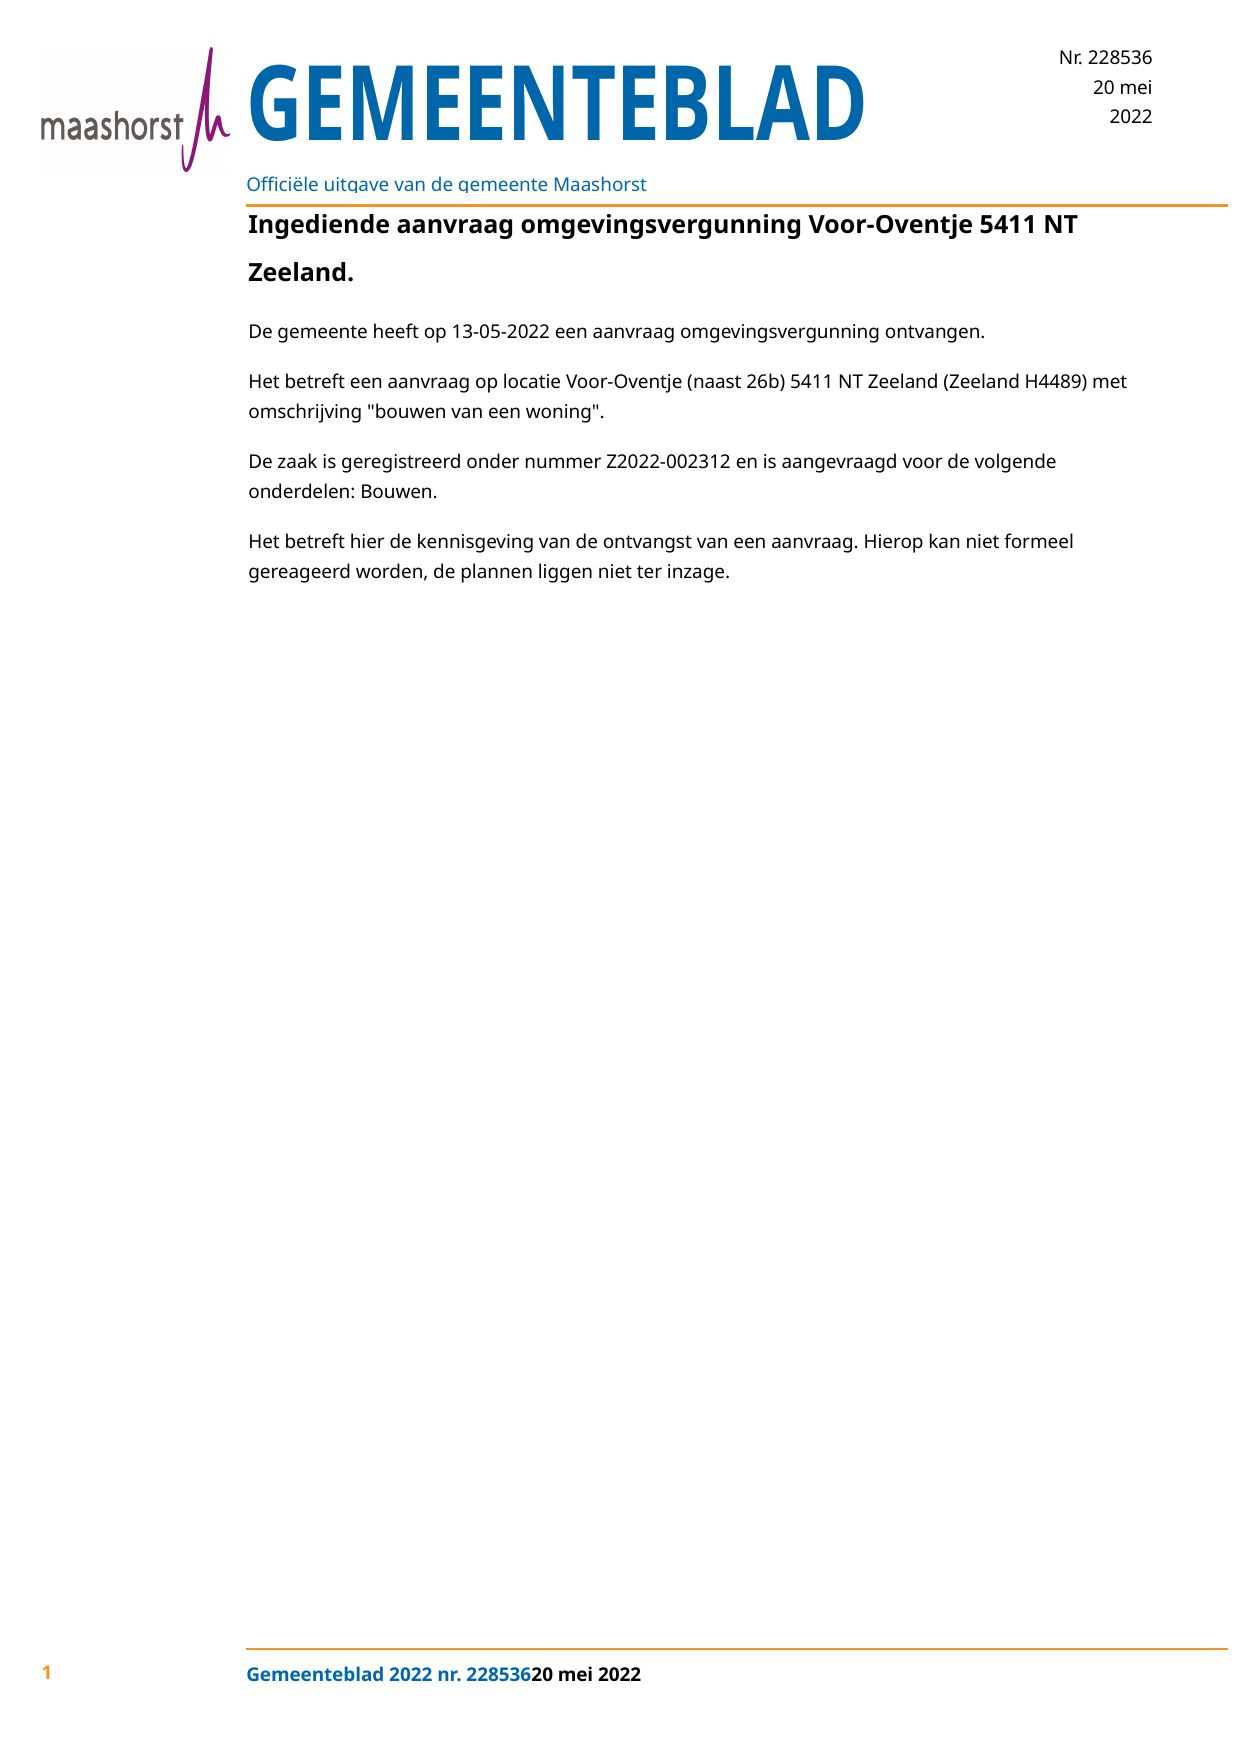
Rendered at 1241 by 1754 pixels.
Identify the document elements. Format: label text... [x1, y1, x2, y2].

text Het betreft hier de kennisgeving van de ontvangst van een aanvraag. Hierop kan niet formeel gereageerd worden, de plannen liggen niet ter inzage. [248, 528, 1152, 584]
text De gemeente heeft op 13-05-2022 een aanvraag omgevingsvergunning ontvangen. [248, 318, 1152, 344]
text Ingediende aanvraag omgevingsvergunning Voor-Oventje 5411 NT Zeeland. [248, 207, 1152, 288]
picture [41, 47, 231, 172]
text De zaak is geregistreerd onder nummer Z2022-002312 en is aangevraagd voor de volgende onderdelen: Bouwen. [248, 448, 1152, 504]
text Het betreft een aanvraag op locatie Voor-Oventje (naast 26b) 5411 NT Zeeland (Zeeland H4489) met omschrijving "bouwen van een woning". [248, 368, 1152, 424]
